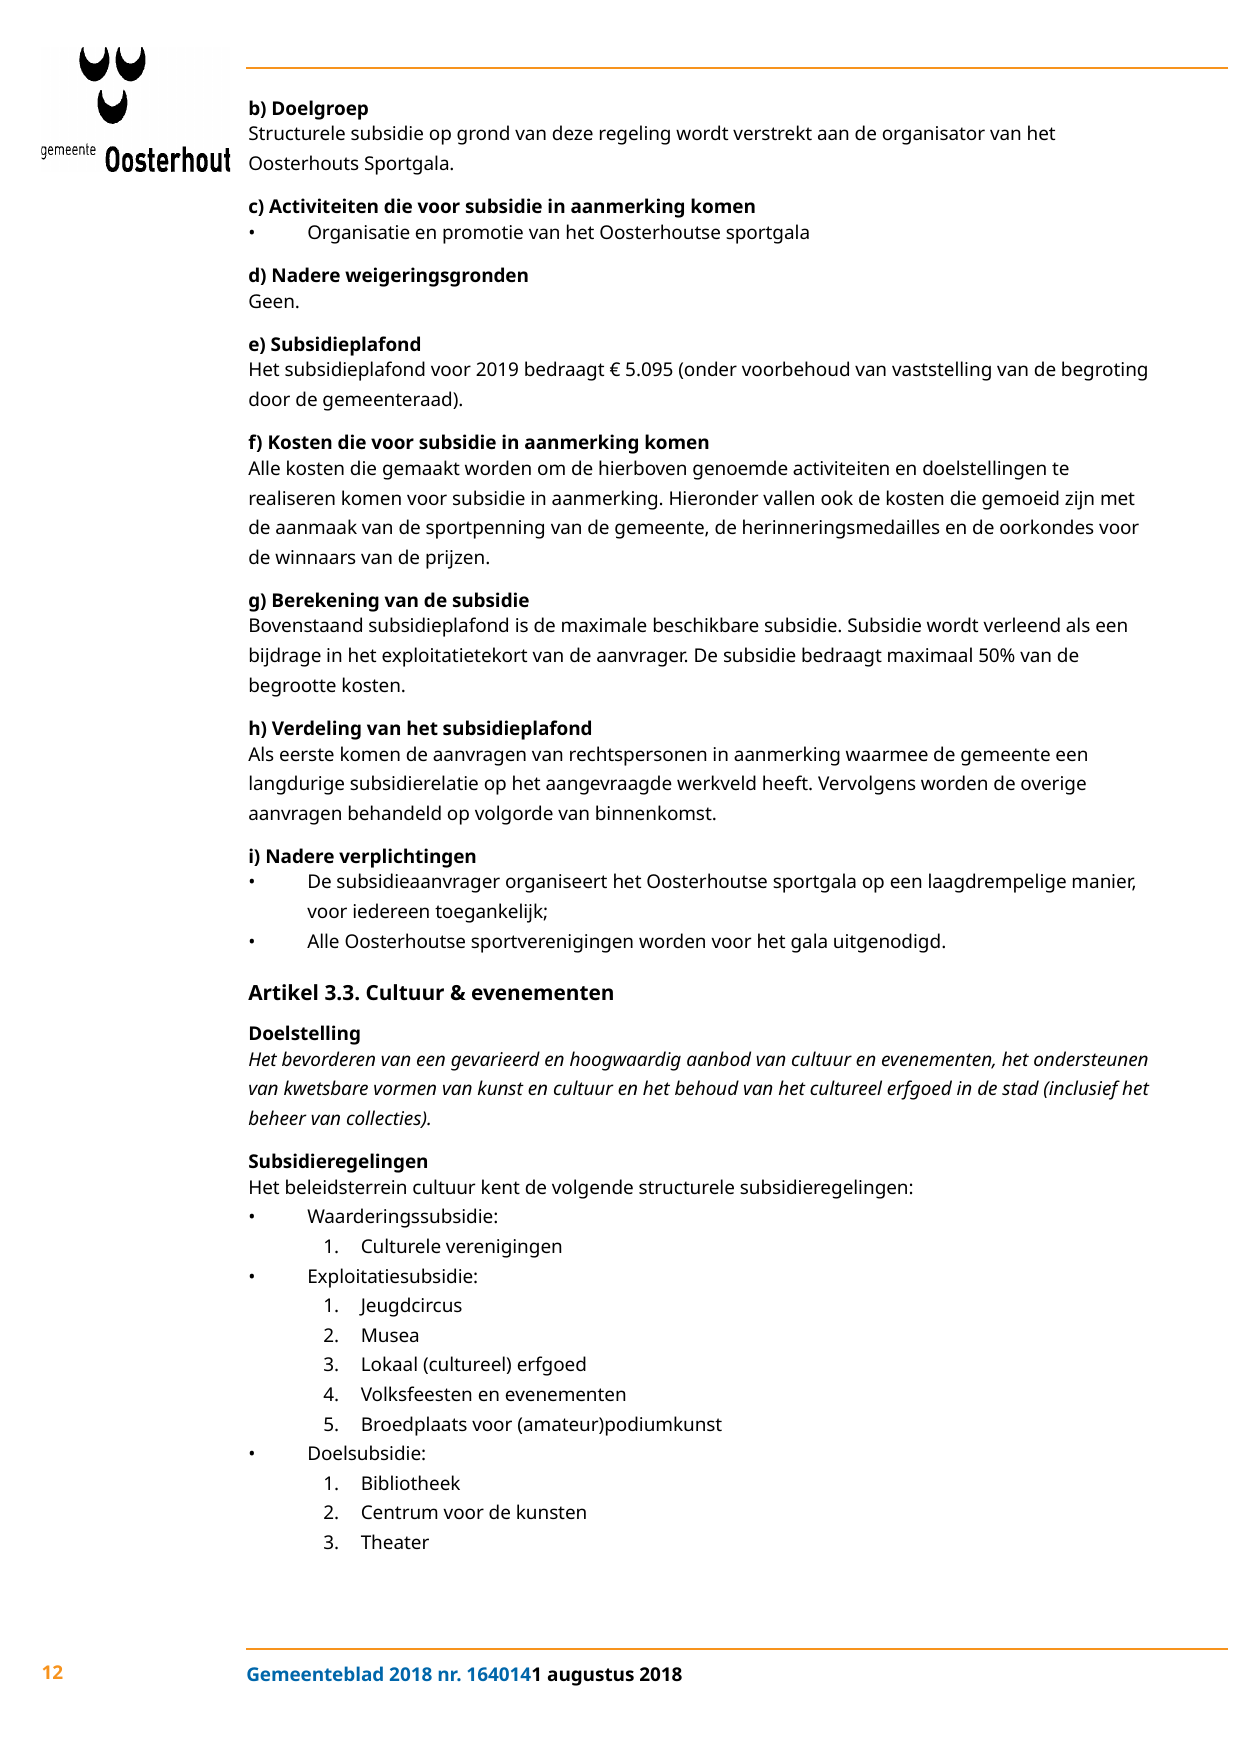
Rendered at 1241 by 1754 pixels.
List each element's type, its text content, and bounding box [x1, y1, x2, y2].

text Alle kosten die gemaakt worden om de hierboven genoemde activiteiten en doelstellingen te realiseren komen voor subsidie in aanmerking. Hieronder vallen ook de kosten die gemoeid zijn met de aanmaak van de sportpenning van de gemeente, de herinneringsmedailles en de oorkondes voor de winnaars van de prijzen. [248, 455, 1152, 569]
list Doelsubsidie: [248, 1440, 1152, 1466]
text e) Subsidieplafond [248, 331, 1152, 357]
list Musea [323, 1322, 1152, 1348]
list Culturele verenigingen [323, 1233, 1152, 1259]
text i) Nadere verplichtingen [248, 843, 1152, 869]
text d) Nadere weigeringsgronden [248, 262, 1152, 288]
list Waarderingssubsidie: [248, 1204, 1152, 1229]
text c) Activiteiten die voor subsidie in aanmerking komen [248, 193, 1152, 219]
list Lokaal (cultureel) erfgoed [323, 1352, 1152, 1377]
text g) Berekening van de subsidie [248, 587, 1152, 613]
text Het bevorderen van een gevarieerd en hoogwaardig aanbod van cultuur en evenementen, het ondersteunen van kwetsbare vormen van kunst en cultuur en het behoud van het cultureel erfgoed in de stad (inclusief het beheer van collecties). [248, 1046, 1152, 1131]
list Volksfeesten en evenementen [323, 1381, 1152, 1407]
list Centrum voor de kunsten [323, 1499, 1152, 1525]
list Theater [323, 1529, 1152, 1555]
text Als eerste komen de aanvragen van rechtspersonen in aanmerking waarmee de gemeente een langdurige subsidierelatie op het aangevraagde werkveld heeft. Vervolgens worden de overige aanvragen behandeld op volgorde van binnenkomst. [248, 741, 1152, 826]
text Het subsidieplafond voor 2019 bedraagt € 5.095 (onder voorbehoud van vaststelling van de begroting door de gemeenteraad). [248, 357, 1152, 412]
list Jeugdcircus [323, 1292, 1152, 1318]
text Subsidieregelingen [248, 1148, 1152, 1174]
list Alle Oosterhoutse sportverenigingen worden voor het gala uitgenodigd. [248, 928, 1152, 954]
text Het beleidsterrein cultuur kent de volgende structurele subsidieregelingen: [248, 1174, 1152, 1200]
text h) Verdeling van het subsidieplafond [248, 715, 1152, 741]
text Bovenstaand subsidieplafond is de maximale beschikbare subsidie. Subsidie wordt verleend als een bijdrage in het exploitatietekort van de aanvrager. De subsidie bedraagt maximaal 50% van de begrootte kosten. [248, 613, 1152, 698]
text f) Kosten die voor subsidie in aanmerking komen [248, 429, 1152, 455]
list Organisatie en promotie van het Oosterhoutse sportgala [248, 219, 1152, 245]
text b) Doelgroep [248, 95, 1152, 121]
text Doelstelling [248, 1020, 1152, 1046]
text Geen. [248, 288, 1152, 313]
list De subsidieaanvrager organiseert het Oosterhoutse sportgala op een laagdrempelige manier, voor iedereen toegankelijk; [248, 869, 1152, 924]
list Broedplaats voor (amateur)podiumkunst [323, 1411, 1152, 1436]
text Artikel 3.3. Cultuur & evenementen [248, 978, 1152, 1007]
list Exploitatiesubsidie: [248, 1263, 1152, 1288]
text Structurele subsidie op grond van deze regeling wordt verstrekt aan de organisator van het Oosterhouts Sportgala. [248, 121, 1152, 176]
list Bibliotheek [323, 1470, 1152, 1496]
picture [41, 47, 231, 172]
